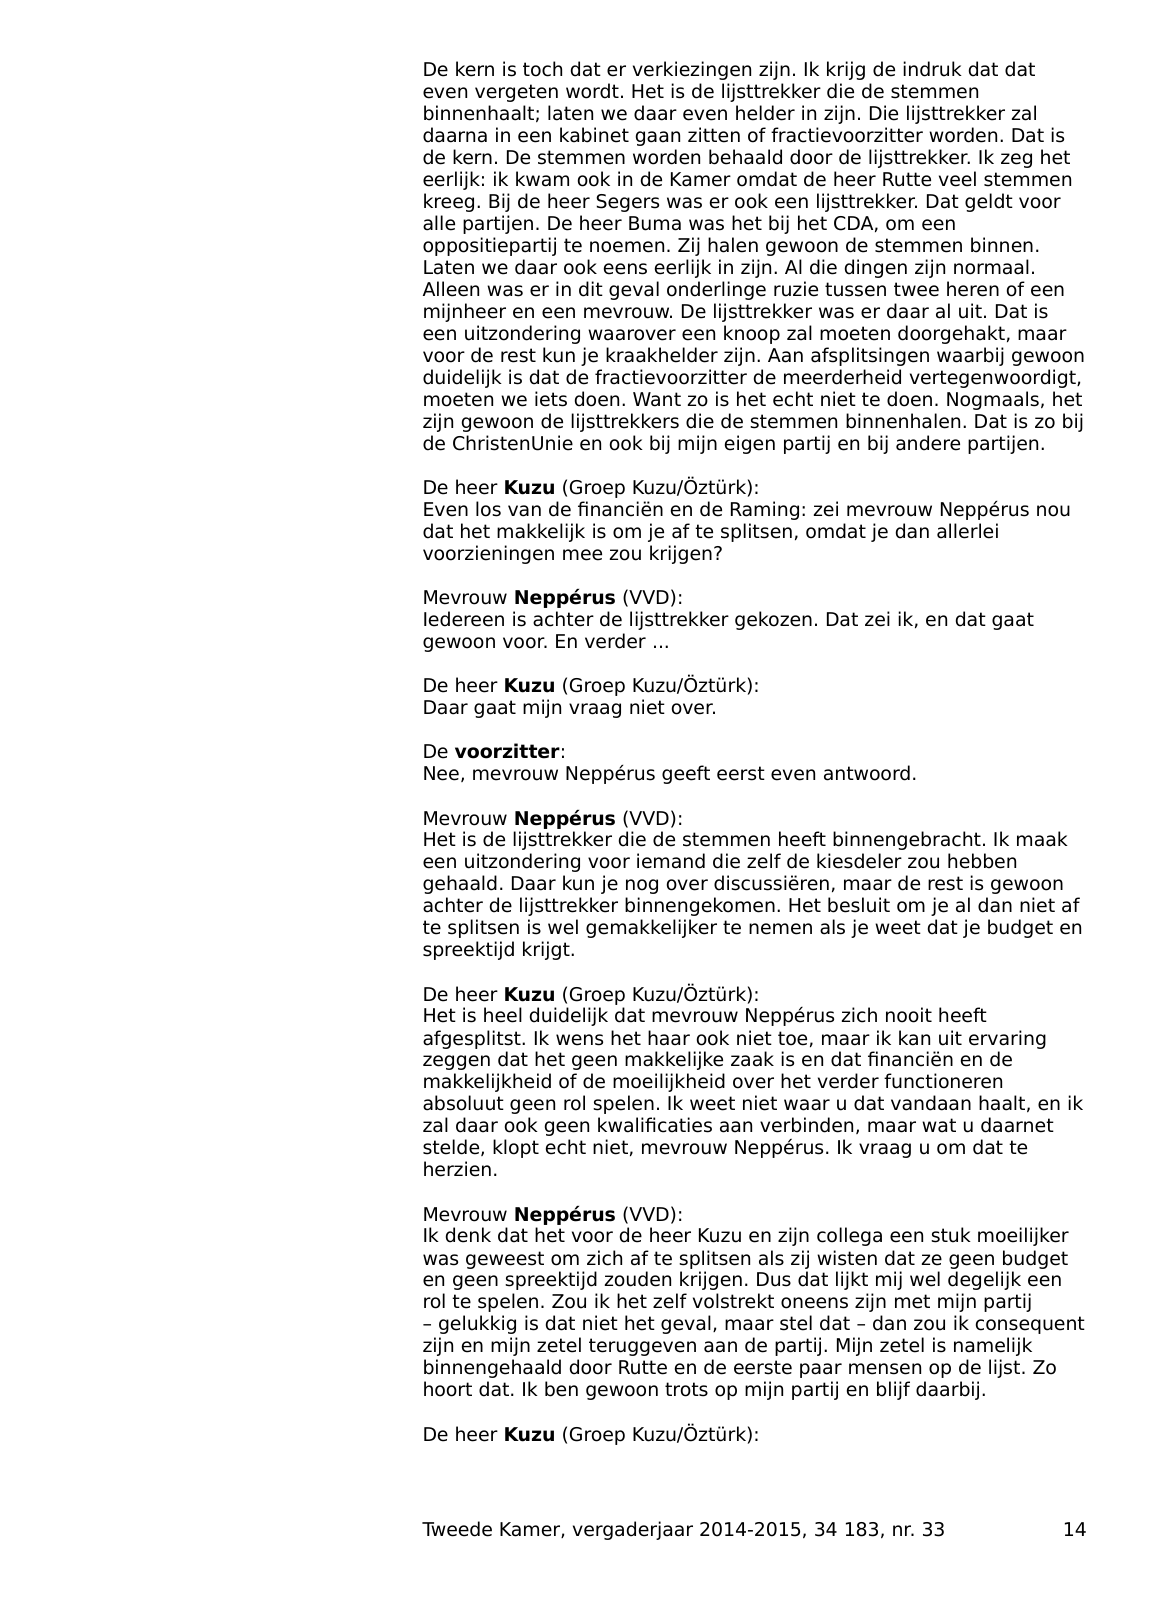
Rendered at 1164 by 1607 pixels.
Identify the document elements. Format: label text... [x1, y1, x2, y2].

text De heer Kuzu (Groep Kuzu/Öztürk): [422, 1423, 1087, 1445]
text De kern is toch dat er verkiezingen zijn. Ik krijg de indruk dat dat even vergeten wordt. Het is de lijsttrekker die de stemmen binnenhaalt; laten we daar even helder in zijn. Die lijsttrekker zal daarna in een kabinet gaan zitten of fractievoorzitter worden. Dat is de kern. De stemmen worden behaald door de lijsttrekker. Ik zeg het eerlijk: ik kwam ook in de Kamer omdat de heer Rutte veel stemmen kreeg. Bij de heer Segers was er ook een lijsttrekker. Dat geldt voor alle partijen. De heer Buma was het bij het CDA, om een oppositiepartij te noemen. Zij halen gewoon de stemmen binnen. Laten we daar ook eens eerlijk in zijn. Al die dingen zijn normaal. Alleen was er in dit geval onderlinge ruzie tussen twee heren of een mijnheer en een mevrouw. De lijsttrekker was er daar al uit. Dat is een uitzondering waarover een knoop zal moeten doorgehakt, maar voor de rest kun je kraakhelder zijn. Aan afsplitsingen waarbij gewoon duidelijk is dat de fractievoorzitter de meerderheid vertegenwoordigt, moeten we iets doen. Want zo is het echt niet te doen. Nogmaals, het zijn gewoon de lijsttrekkers die de stemmen binnenhalen. Dat is zo bij de ChristenUnie en ook bij mijn eigen partij en bij andere partijen. [422, 59, 1087, 455]
text Het is de lijsttrekker die de stemmen heeft binnengebracht. Ik maak een uitzondering voor iemand die zelf de kiesdeler zou hebben gehaald. Daar kun je nog over discussiëren, maar de rest is gewoon achter de lijsttrekker binnengekomen. Het besluit om je al dan niet af te splitsen is wel gemakkelijker te nemen als je weet dat je budget en spreektijd krijgt. [422, 829, 1087, 961]
text Mevrouw Neppérus (VVD): [422, 1203, 1087, 1225]
text Mevrouw Neppérus (VVD): [422, 587, 1087, 609]
text De voorzitter: [422, 741, 1087, 763]
text Het is heel duidelijk dat mevrouw Neppérus zich nooit heeft afgesplitst. Ik wens het haar ook niet toe, maar ik kan uit ervaring zeggen dat het geen makkelijke zaak is en dat financiën en de makkelijkheid of de moeilijkheid over het verder functioneren absoluut geen rol spelen. Ik weet niet waar u dat vandaan haalt, en ik zal daar ook geen kwalificaties aan verbinden, maar wat u daarnet stelde, klopt echt niet, mevrouw Neppérus. Ik vraag u om dat te herzien. [422, 1005, 1087, 1181]
text Iedereen is achter de lijsttrekker gekozen. Dat zei ik, en dat gaat gewoon voor. En verder ... [422, 609, 1087, 653]
text Mevrouw Neppérus (VVD): [422, 807, 1087, 829]
text De heer Kuzu (Groep Kuzu/Öztürk): [422, 983, 1087, 1005]
text Nee, mevrouw Neppérus geeft eerst even antwoord. [422, 763, 1087, 785]
text Ik denk dat het voor de heer Kuzu en zijn collega een stuk moeilijker was geweest om zich af te splitsen als zij wisten dat ze geen budget en geen spreektijd zouden krijgen. Dus dat lijkt mij wel degelijk een rol te spelen. Zou ik het zelf volstrekt oneens zijn met mijn partij – gelukkig is dat niet het geval, maar stel dat – dan zou ik consequent zijn en mijn zetel teruggeven aan de partij. Mijn zetel is namelijk binnengehaald door Rutte en de eerste paar mensen op de lijst. Zo hoort dat. Ik ben gewoon trots op mijn partij en blijf daarbij. [422, 1225, 1087, 1401]
text De heer Kuzu (Groep Kuzu/Öztürk): [422, 675, 1087, 697]
text Even los van de financiën en de Raming: zei mevrouw Neppérus nou dat het makkelijk is om je af te splitsen, omdat je dan allerlei voorzieningen mee zou krijgen? [422, 499, 1087, 565]
text Daar gaat mijn vraag niet over. [422, 697, 1087, 719]
text De heer Kuzu (Groep Kuzu/Öztürk): [422, 477, 1087, 499]
